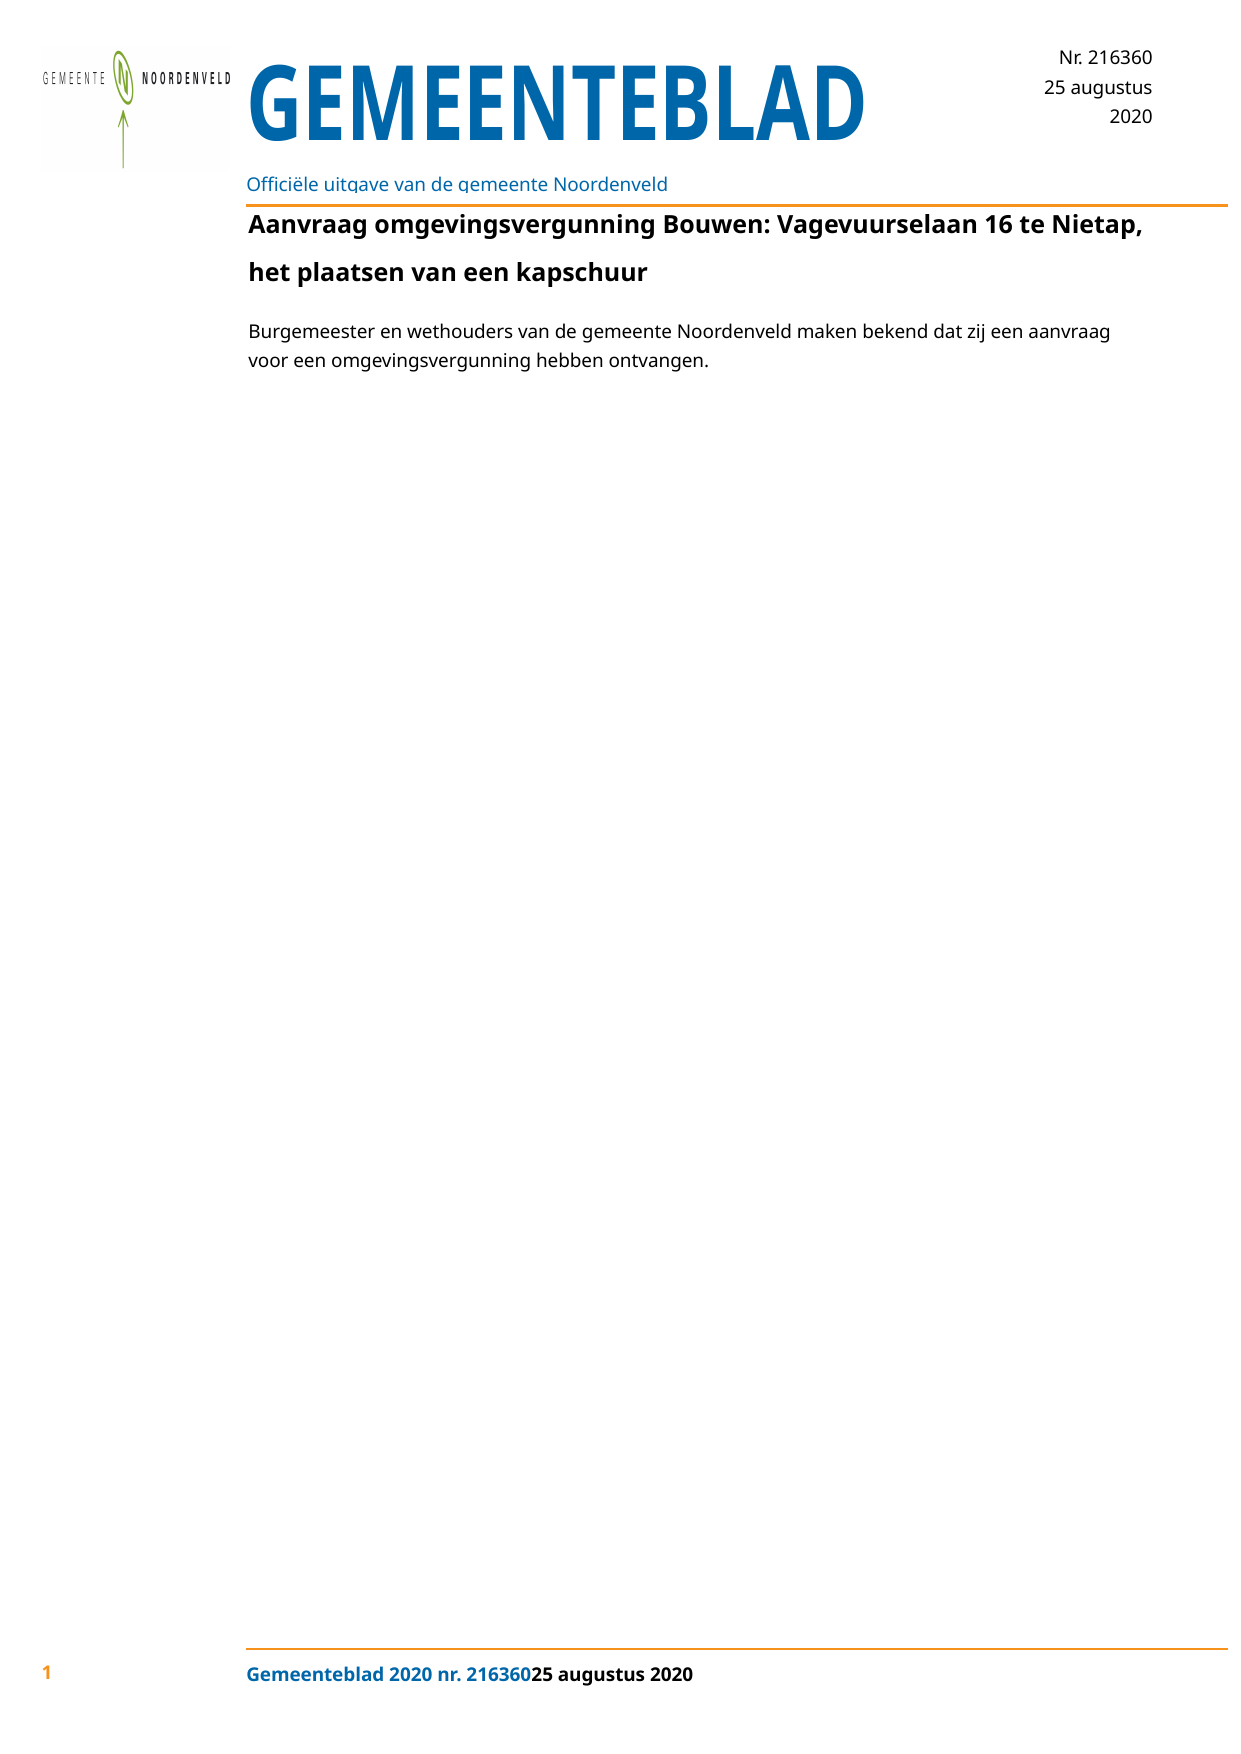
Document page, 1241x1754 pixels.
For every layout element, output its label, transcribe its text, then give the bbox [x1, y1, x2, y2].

text Aanvraag omgevingsvergunning Bouwen: Vagevuurselaan 16 te Nietap, het plaatsen van een kapschuur [248, 207, 1152, 288]
picture [41, 47, 231, 172]
text Burgemeester en wethouders van de gemeente Noordenveld maken bekend dat zij een aanvraag voor een omgevingsvergunning hebben ontvangen. [248, 318, 1152, 373]
